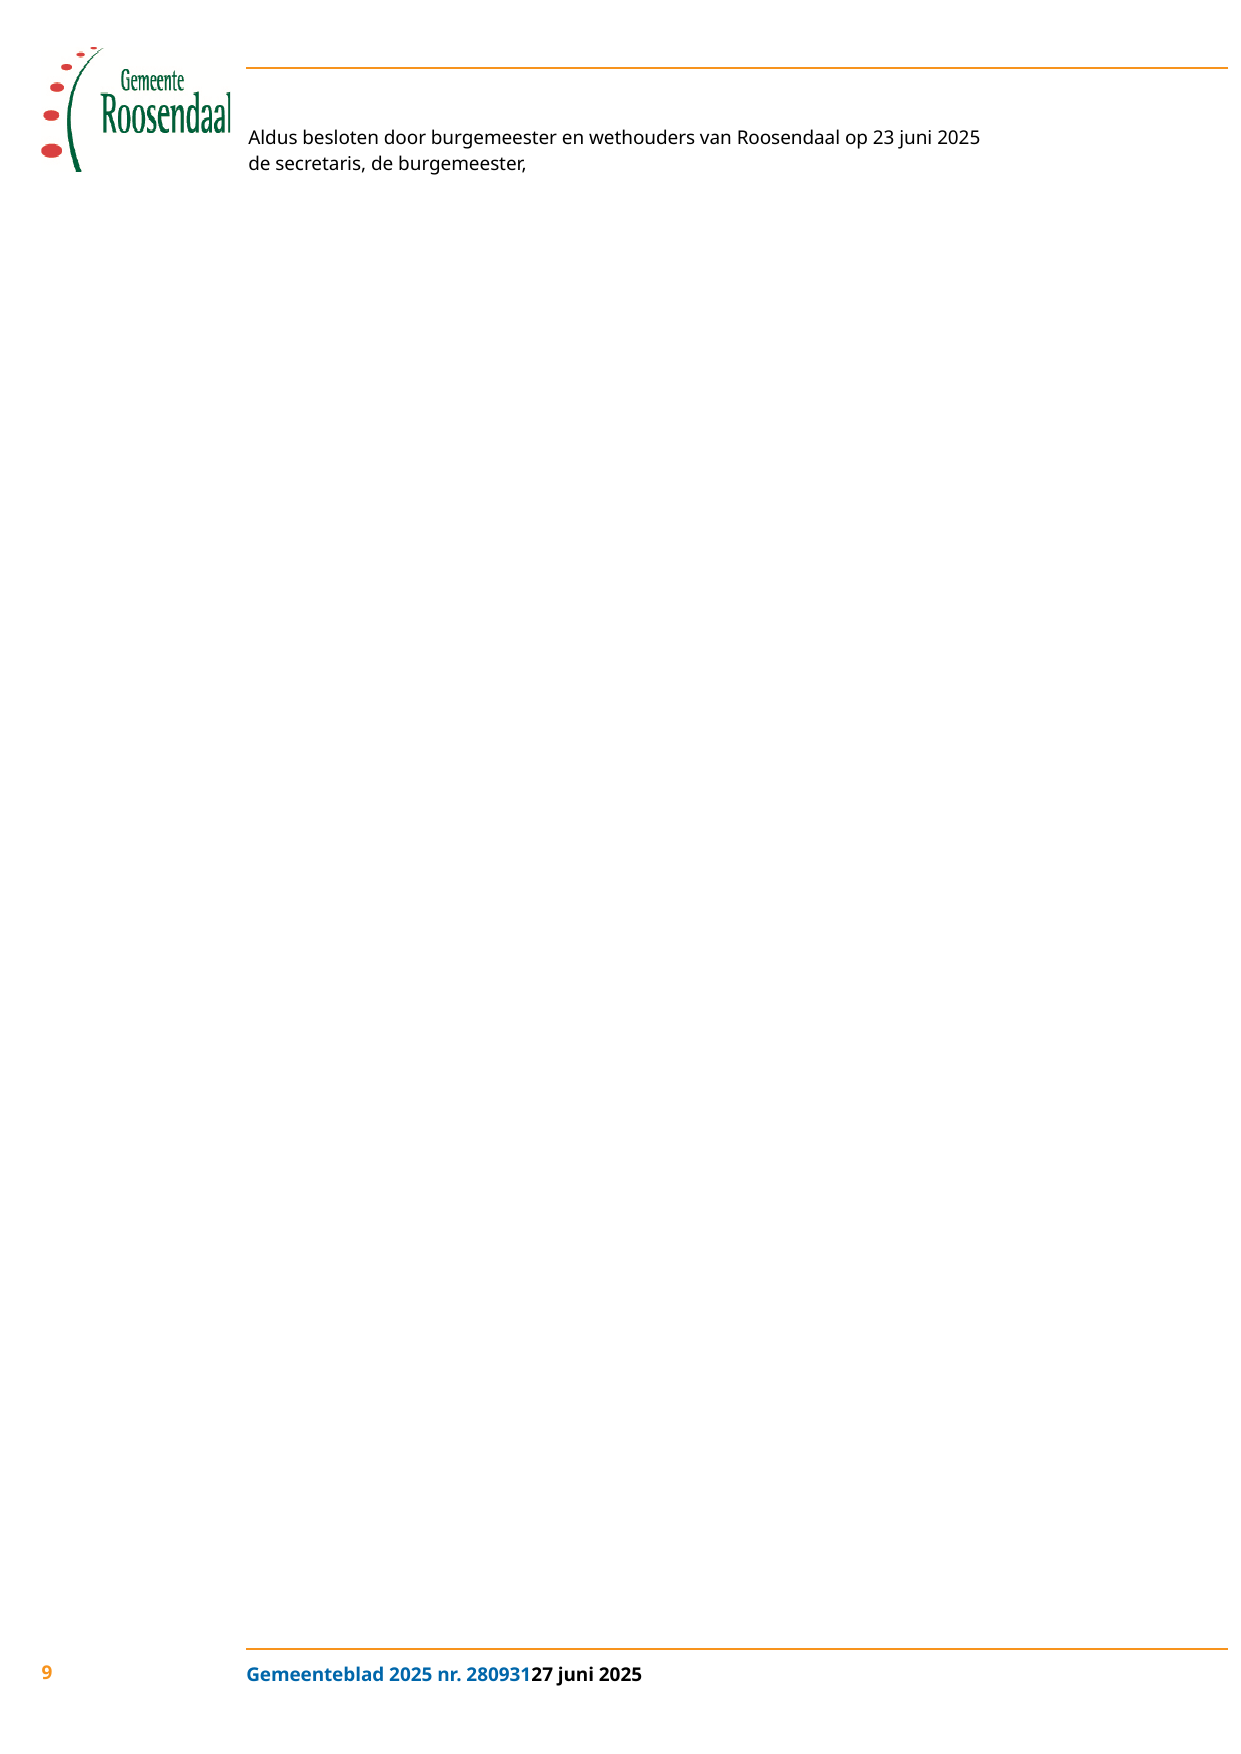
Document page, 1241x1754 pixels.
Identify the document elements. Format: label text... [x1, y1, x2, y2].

text de secretaris, de burgemeester, [248, 150, 1152, 176]
text Aldus besloten door burgemeester en wethouders van Roosendaal op 23 juni 2025 [248, 124, 1152, 150]
picture [41, 47, 231, 172]
